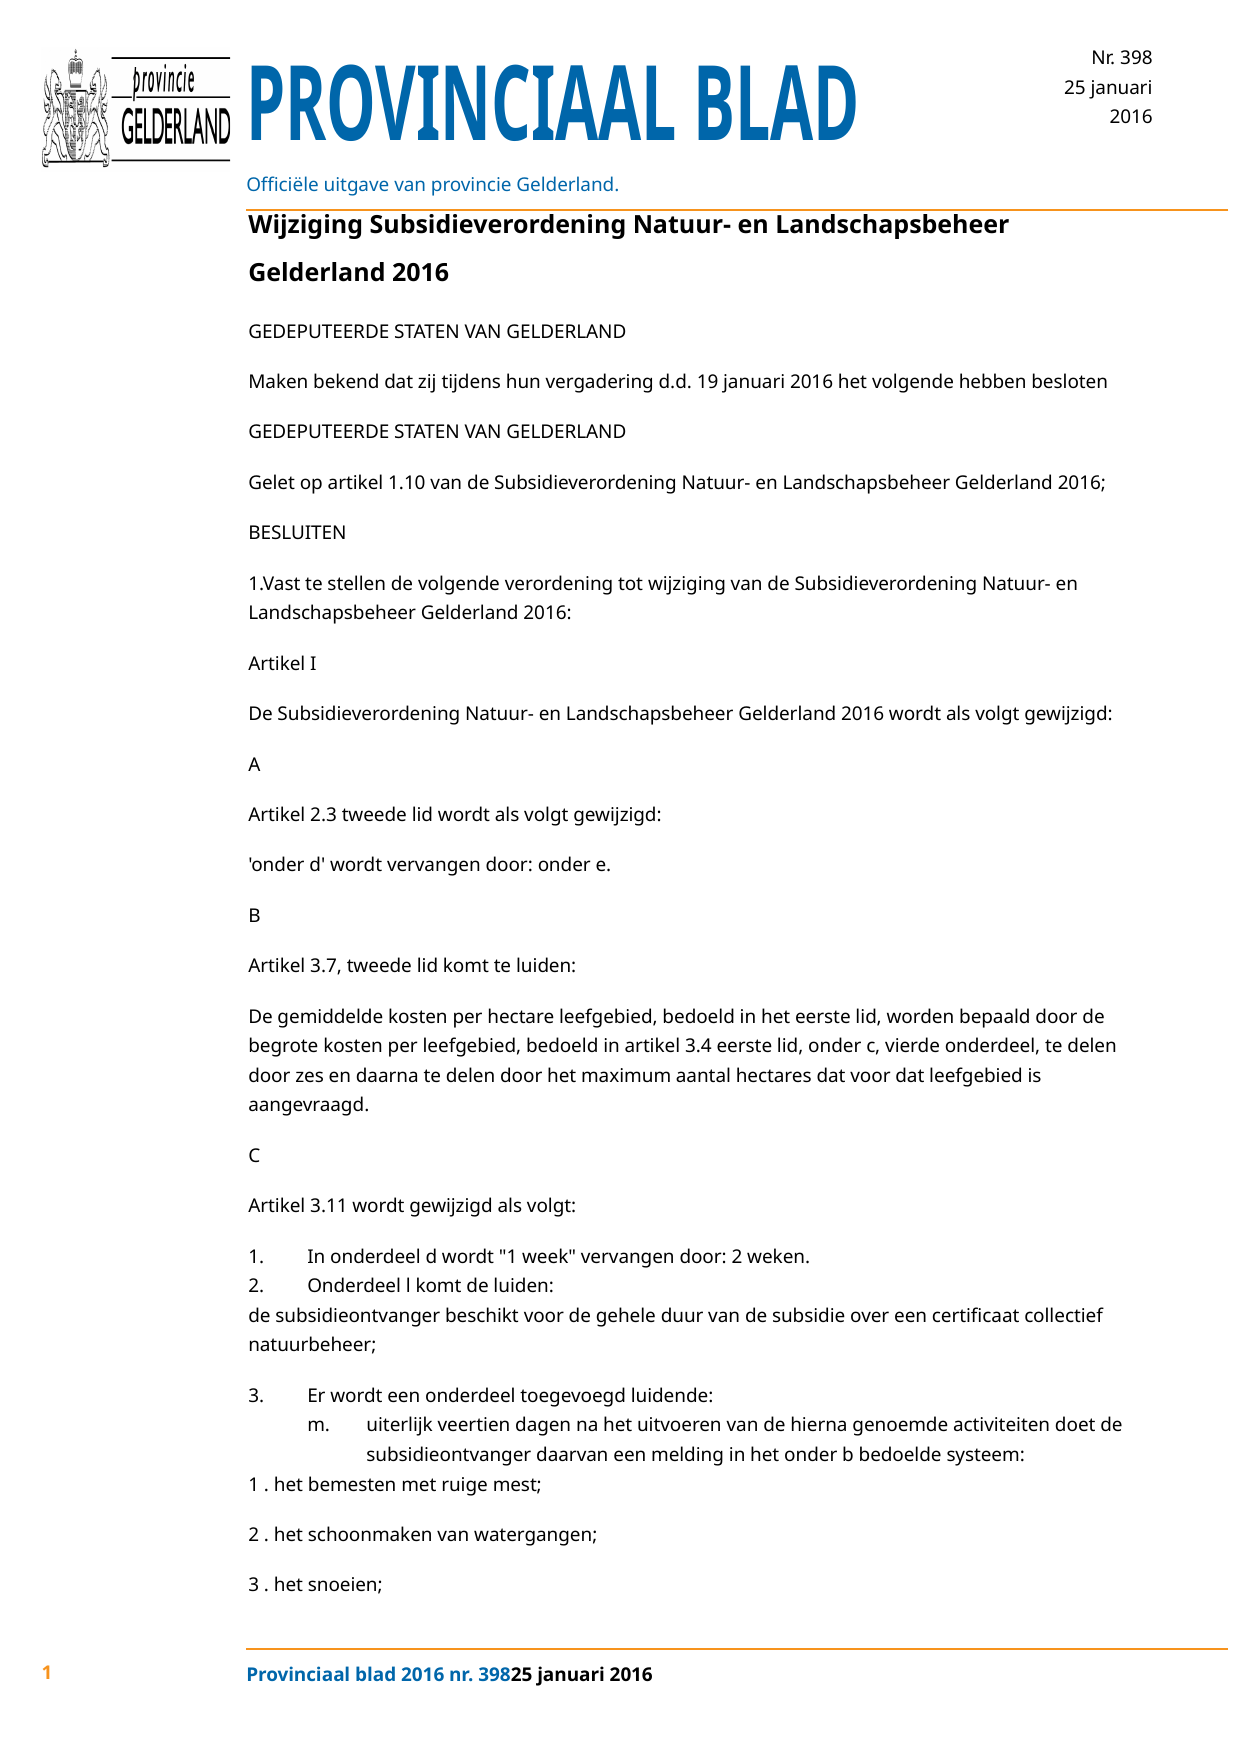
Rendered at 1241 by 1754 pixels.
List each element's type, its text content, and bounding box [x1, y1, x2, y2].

list uiterlijk veertien dagen na het uitvoeren van de hierna genoemde activiteiten doet de subsidieontvanger daarvan een melding in het onder b bedoelde systeem: [307, 1412, 1152, 1467]
text Artikel 3.11 wordt gewijzigd als volgt: [248, 1192, 1152, 1218]
text B [248, 902, 1152, 928]
text Artikel 3.7, tweede lid komt te luiden: [248, 952, 1152, 978]
text C [248, 1142, 1152, 1168]
text 2 . het schoonmaken van watergangen; [248, 1521, 1152, 1547]
text Artikel I [248, 650, 1152, 676]
text 1.Vast te stellen de volgende verordening tot wijziging van de Subsidieverordening Natuur- en Landschapsbeheer Gelderland 2016: [248, 570, 1152, 625]
text de subsidieontvanger beschikt voor de gehele duur van de subsidie over een certificaat collectief natuurbeheer; [248, 1302, 1152, 1357]
text 1 . het bemesten met ruige mest; [248, 1471, 1152, 1497]
text A [248, 751, 1152, 777]
text GEDEPUTEERDE STATEN VAN GELDERLAND [248, 419, 1152, 444]
text Maken bekend dat zij tijdens hun vergadering d.d. 19 januari 2016 het volgende hebben besloten [248, 368, 1152, 394]
text De Subsidieverordening Natuur- en Landschapsbeheer Gelderland 2016 wordt als volgt gewijzigd: [248, 700, 1152, 726]
text Artikel 2.3 tweede lid wordt als volgt gewijzigd: [248, 801, 1152, 827]
list Er wordt een onderdeel toegevoegd luidende: [248, 1382, 1152, 1408]
text Gelet op artikel 1.10 van de Subsidieverordening Natuur- en Landschapsbeheer Gelderland 2016; [248, 469, 1152, 495]
text BESLUITEN [248, 519, 1152, 545]
text 'onder d' wordt vervangen door: onder e. [248, 852, 1152, 877]
list In onderdeel d wordt "1 week" vervangen door: 2 weken. [248, 1243, 1152, 1269]
list Onderdeel l komt de luiden: [248, 1272, 1152, 1298]
text GEDEPUTEERDE STATEN VAN GELDERLAND [248, 318, 1152, 344]
text De gemiddelde kosten per hectare leefgebied, bedoeld in het eerste lid, worden bepaald door de begrote kosten per leefgebied, bedoeld in artikel 3.4 eerste lid, onder c, vierde onderdeel, te delen door zes en daarna te delen door het maximum aantal hectares dat voor dat leefgebied is aangevraagd. [248, 1003, 1152, 1117]
text 3 . het snoeien; [248, 1572, 1152, 1597]
picture [41, 47, 231, 172]
text Wijziging Subsidieverordening Natuur- en Landschapsbeheer Gelderland 2016 [248, 211, 1152, 288]
